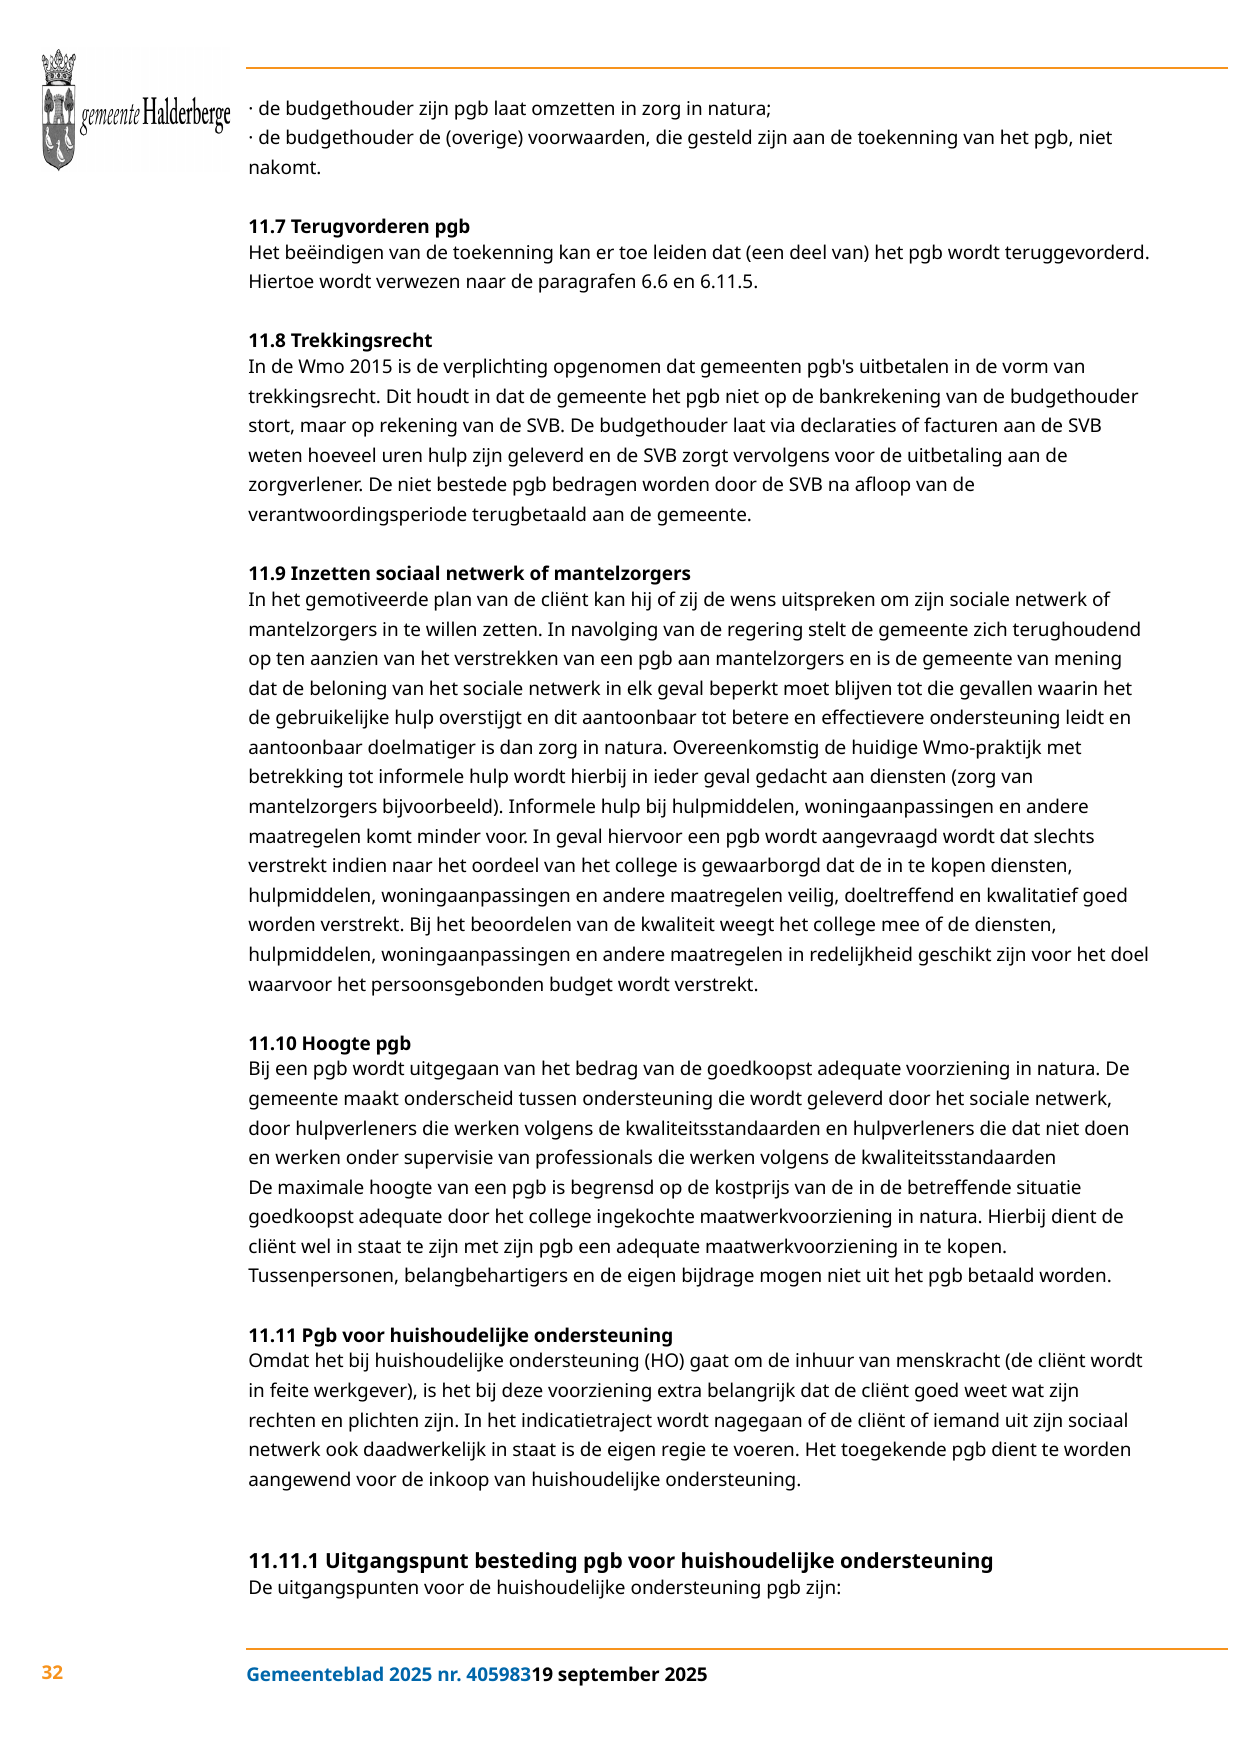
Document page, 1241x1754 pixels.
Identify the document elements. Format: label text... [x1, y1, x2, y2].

text · de budgethouder zijn pgb laat omzetten in zorg in natura; [248, 95, 1152, 121]
text Het beëindigen van de toekenning kan er toe leiden dat (een deel van) het pgb wordt teruggevorderd. Hiertoe wordt verwezen naar de paragrafen 6.6 en 6.11.5. [248, 239, 1152, 294]
text De uitgangspunten voor de huishoudelijke ondersteuning pgb zijn: [248, 1574, 1152, 1600]
text Omdat het bij huishoudelijke ondersteuning (HO) gaat om de inhuur van menskracht (de cliënt wordt in feite werkgever), is het bij deze voorziening extra belangrijk dat de cliënt goed weet wat zijn rechten en plichten zijn. In het indicatietraject wordt nagegaan of de cliënt of iemand uit zijn sociaal netwerk ook daadwerkelijk in staat is de eigen regie te voeren. Het toegekende pgb dient te worden aangewend voor de inkoop van huishoudelijke ondersteuning. [248, 1348, 1152, 1492]
text In het gemotiveerde plan van de cliënt kan hij of zij de wens uitspreken om zijn sociale netwerk of mantelzorgers in te willen zetten. In navolging van de regering stelt de gemeente zich terughoudend op ten aanzien van het verstrekken van een pgb aan mantelzorgers en is de gemeente van mening dat de beloning van het sociale netwerk in elk geval beperkt moet blijven tot die gevallen waarin het de gebruikelijke hulp overstijgt en dit aantoonbaar tot betere en effectievere ondersteuning leidt en aantoonbaar doelmatiger is dan zorg in natura. Overeenkomstig de huidige Wmo-praktijk met betrekking tot informele hulp wordt hierbij in ieder geval gedacht aan diensten (zorg van mantelzorgers bijvoorbeeld). Informele hulp bij hulpmiddelen, woningaanpassingen en andere maatregelen komt minder voor. In geval hiervoor een pgb wordt aangevraagd wordt dat slechts verstrekt indien naar het oordeel van het college is gewaarborgd dat de in te kopen diensten, hulpmiddelen, woningaanpassingen en andere maatregelen veilig, doeltreffend en kwalitatief goed worden verstrekt. Bij het beoordelen van de kwaliteit weegt het college mee of de diensten, hulpmiddelen, woningaanpassingen en andere maatregelen in redelijkheid geschikt zijn voor het doel waarvoor het persoonsgebonden budget wordt verstrekt. [248, 586, 1152, 996]
text 11.9 Inzetten sociaal netwerk of mantelzorgers [248, 560, 1152, 586]
text De maximale hoogte van een pgb is begrensd op de kostprijs van de in de betreffende situatie goedkoopst adequate door het college ingekochte maatwerkvoorziening in natura. Hierbij dient de cliënt wel in staat te zijn met zijn pgb een adequate maatwerkvoorziening in te kopen. Tussenpersonen, belangbehartigers en de eigen bijdrage mogen niet uit het pgb betaald worden. [248, 1174, 1152, 1288]
text 11.11 Pgb voor huishoudelijke ondersteuning [248, 1322, 1152, 1348]
text Bij een pgb wordt uitgegaan van het bedrag van de goedkoopst adequate voorziening in natura. De gemeente maakt onderscheid tussen ondersteuning die wordt geleverd door het sociale netwerk, door hulpverleners die werken volgens de kwaliteitsstandaarden en hulpverleners die dat niet doen en werken onder supervisie van professionals die werken volgens de kwaliteitsstandaarden [248, 1056, 1152, 1170]
text In de Wmo 2015 is de verplichting opgenomen dat gemeenten pgb's uitbetalen in de vorm van trekkingsrecht. Dit houdt in dat de gemeente het pgb niet op de bankrekening van de budgethouder stort, maar op rekening van de SVB. De budgethouder laat via declaraties of facturen aan de SVB weten hoeveel uren hulp zijn geleverd en de SVB zorgt vervolgens voor de uitbetaling aan de zorgverlener. De niet bestede pgb bedragen worden door de SVB na afloop van de verantwoordingsperiode terugbetaald aan de gemeente. [248, 353, 1152, 527]
picture [41, 47, 231, 172]
text 11.10 Hoogte pgb [248, 1030, 1152, 1056]
text 11.11.1 Uitgangspunt besteding pgb voor huishoudelijke ondersteuning [248, 1546, 1152, 1574]
text 11.8 Trekkingsrecht [248, 328, 1152, 353]
text 11.7 Terugvorderen pgb [248, 213, 1152, 239]
text · de budgethouder de (overige) voorwaarden, die gesteld zijn aan de toekenning van het pgb, niet nakomt. [248, 124, 1152, 180]
